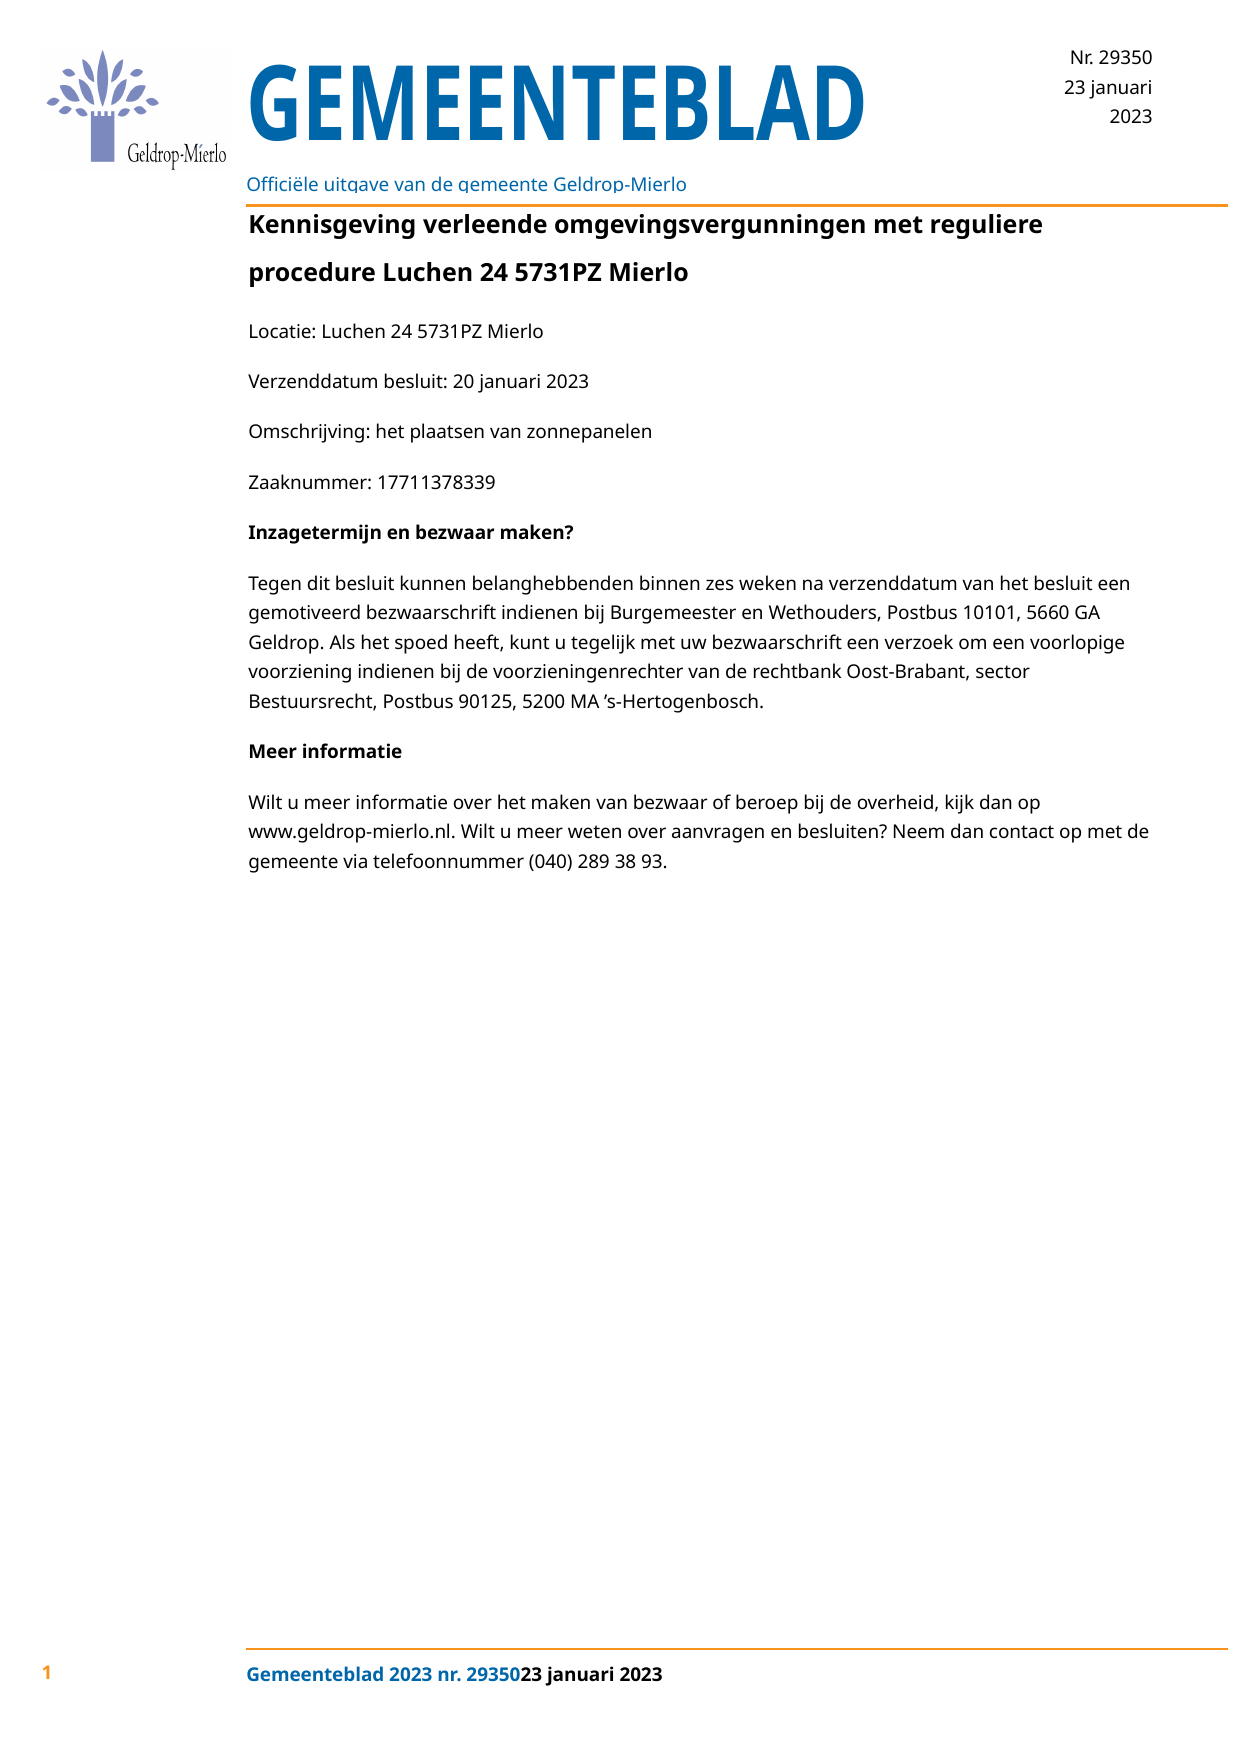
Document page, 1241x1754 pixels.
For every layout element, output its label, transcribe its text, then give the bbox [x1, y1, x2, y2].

text Wilt u meer informatie over het maken van bezwaar of beroep bij de overheid, kijk dan op www.geldrop-mierlo.nl. Wilt u meer weten over aanvragen en besluiten? Neem dan contact op met de gemeente via telefoonnummer (040) 289 38 93. [248, 789, 1152, 874]
text Omschrijving: het plaatsen van zonnepanelen [248, 419, 1152, 444]
text Kennisgeving verleende omgevingsvergunningen met reguliere procedure Luchen 24 5731PZ Mierlo [248, 207, 1152, 288]
text Zaaknummer: 17711378339 [248, 469, 1152, 495]
picture [41, 47, 231, 172]
text Meer informatie [248, 739, 1152, 764]
text Verzenddatum besluit: 20 januari 2023 [248, 368, 1152, 394]
text Locatie: Luchen 24 5731PZ Mierlo [248, 318, 1152, 344]
text Tegen dit besluit kunnen belanghebbenden binnen zes weken na verzenddatum van het besluit een gemotiveerd bezwaarschrift indienen bij Burgemeester en Wethouders, Postbus 10101, 5660 GA Geldrop. Als het spoed heeft, kunt u tegelijk met uw bezwaarschrift een verzoek om een voorlopige voorziening indienen bij de voorzieningenrechter van de rechtbank Oost-Brabant, sector Bestuursrecht, Postbus 90125, 5200 MA ’s-Hertogenbosch. [248, 570, 1152, 714]
text Inzagetermijn en bezwaar maken? [248, 519, 1152, 545]
